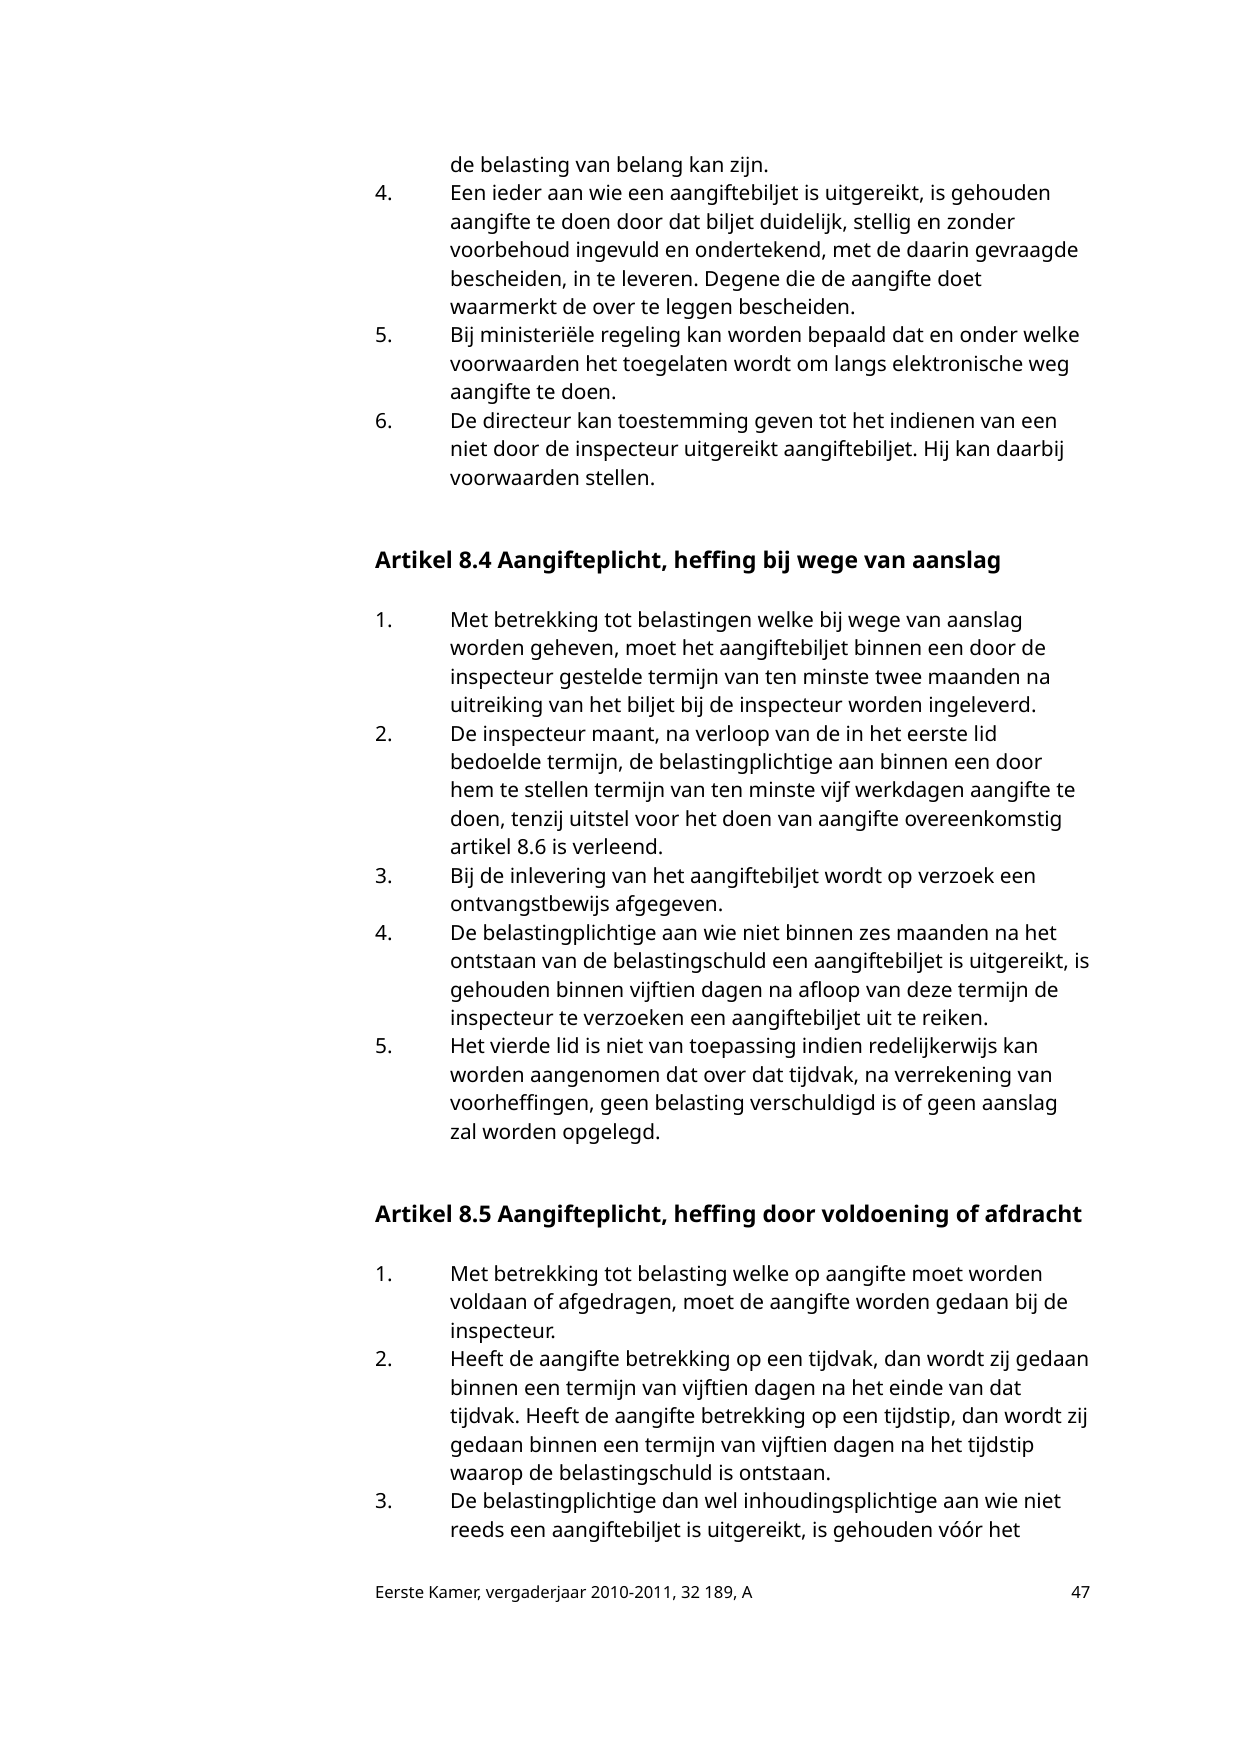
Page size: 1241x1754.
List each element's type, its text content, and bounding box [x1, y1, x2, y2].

list Het vierde lid is niet van toepassing indien redelijkerwijs kan worden aangenomen dat over dat tijdvak, na verrekening van voorheffingen, geen belasting verschuldigd is of geen aanslag zal worden opgelegd. [375, 1032, 1090, 1145]
list Heeft de aangifte betrekking op een tijdvak, dan wordt zij gedaan binnen een termijn van vijftien dagen na het einde van dat tijdvak. Heeft de aangifte betrekking op een tijdstip, dan wordt zij gedaan binnen een termijn van vijftien dagen na het tijdstip waarop de belastingschuld is ontstaan. [375, 1344, 1090, 1487]
subtitle Artikel 8.5 Aangifteplicht, heffing door voldoening of afdracht [375, 1198, 1090, 1229]
list Met betrekking tot belastingen welke bij wege van aanslag worden geheven, moet het aangiftebiljet binnen een door de inspecteur gestelde termijn van ten minste twee maanden na uitreiking van het biljet bij de inspecteur worden ingeleverd. [375, 605, 1090, 719]
subtitle Artikel 8.4 Aangifteplicht, heffing bij wege van aanslag [375, 544, 1090, 575]
list Bij de inlevering van het aangiftebiljet wordt op verzoek een ontvangstbewijs afgegeven. [375, 861, 1090, 918]
list Met betrekking tot belasting welke op aangifte moet worden voldaan of afgedragen, moet de aangifte worden gedaan bij de inspecteur. [375, 1259, 1090, 1344]
list Een ieder aan wie een aangiftebiljet is uitgereikt, is gehouden aangifte te doen door dat biljet duidelijk, stellig en zonder voorbehoud ingevuld en ondertekend, met de daarin gevraagde bescheiden, in te leveren. Degene die de aangifte doet waarmerkt de over te leggen bescheiden. [375, 178, 1090, 321]
list De belastingplichtige aan wie niet binnen zes maanden na het ontstaan van de belastingschuld een aangiftebiljet is uitgereikt, is gehouden binnen vijftien dagen na afloop van deze termijn de inspecteur te verzoeken een aangiftebiljet uit te reiken. [375, 918, 1090, 1032]
list De directeur kan toestemming geven tot het indienen van een niet door de inspecteur uitgereikt aangiftebiljet. Hij kan daarbij voorwaarden stellen. [375, 406, 1090, 491]
list Bij ministeriële regeling kan worden bepaald dat en onder welke voorwaarden het toegelaten wordt om langs elektronische weg aangifte te doen. [375, 321, 1090, 406]
list de belasting van belang kan zijn. [375, 150, 1090, 178]
list De belastingplichtige dan wel inhoudingsplichtige aan wie niet reeds een aangiftebiljet is uitgereikt, is gehouden vóór het [375, 1487, 1090, 1543]
list De inspecteur maant, na verloop van de in het eerste lid bedoelde termijn, de belastingplichtige aan binnen een door hem te stellen termijn van ten minste vijf werkdagen aangifte te doen, tenzij uitstel voor het doen van aangifte overeenkomstig artikel 8.6 is verleend. [375, 719, 1090, 861]
